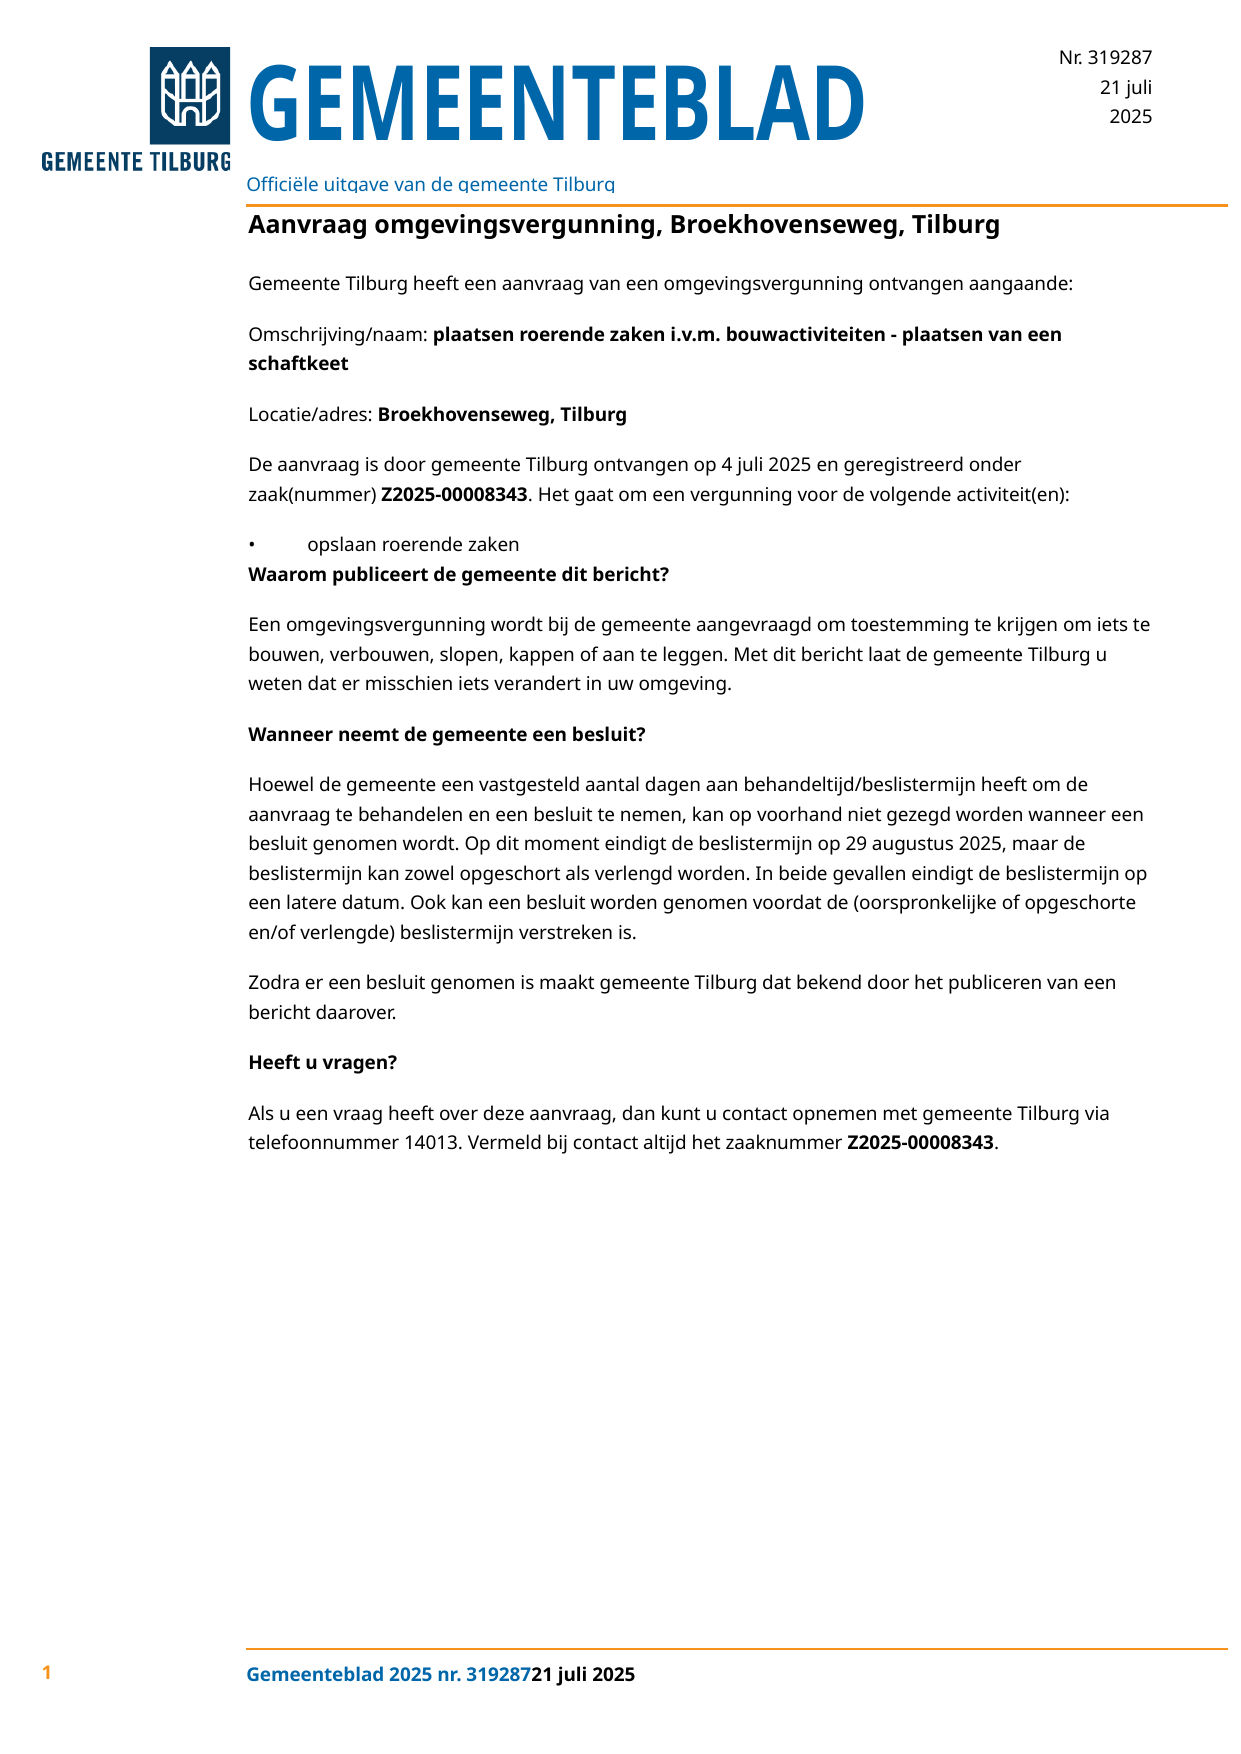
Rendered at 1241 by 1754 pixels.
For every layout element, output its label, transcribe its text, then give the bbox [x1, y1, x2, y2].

text Waarom publiceert de gemeente dit bericht? [248, 561, 1152, 586]
text Zodra er een besluit genomen is maakt gemeente Tilburg dat bekend door het publiceren van een bericht daarover. [248, 969, 1152, 1025]
picture [41, 47, 231, 172]
text Locatie/adres: Broekhovenseweg, Tilburg [248, 401, 1152, 426]
text Wanneer neemt de gemeente een besluit? [248, 721, 1152, 746]
text Heeft u vragen? [248, 1049, 1152, 1075]
text Omschrijving/naam: plaatsen roerende zaken i.v.m. bouwactiviteiten - plaatsen van een schaftkeet [248, 321, 1152, 376]
text De aanvraag is door gemeente Tilburg ontvangen op 4 juli 2025 en geregistreerd onder zaak(nummer) Z2025-00008343. Het gaat om een vergunning voor de volgende activiteit(en): [248, 451, 1152, 506]
text Gemeente Tilburg heeft een aanvraag van een omgevingsvergunning ontvangen aangaande: [248, 270, 1152, 296]
list opslaan roerende zaken [248, 531, 1152, 557]
text Hoewel de gemeente een vastgesteld aantal dagen aan behandeltijd/beslistermijn heeft om de aanvraag te behandelen en een besluit te nemen, kan op voorhand niet gezegd worden wanneer een besluit genomen wordt. Op dit moment eindigt de beslistermijn op 29 augustus 2025, maar de beslistermijn kan zowel opgeschort als verlengd worden. In beide gevallen eindigt de beslistermijn op een latere datum. Ook kan een besluit worden genomen voordat de (oorspronkelijke of opgeschorte en/of verlengde) beslistermijn verstreken is. [248, 771, 1152, 945]
text Aanvraag omgevingsvergunning, Broekhovenseweg, Tilburg [248, 207, 1152, 241]
text Een omgevingsvergunning wordt bij de gemeente aangevraagd om toestemming te krijgen om iets te bouwen, verbouwen, slopen, kappen of aan te leggen. Met dit bericht laat de gemeente Tilburg u weten dat er misschien iets verandert in uw omgeving. [248, 611, 1152, 696]
text Als u een vraag heeft over deze aanvraag, dan kunt u contact opnemen met gemeente Tilburg via telefoonnummer 14013. Vermeld bij contact altijd het zaaknummer Z2025-00008343. [248, 1100, 1152, 1155]
